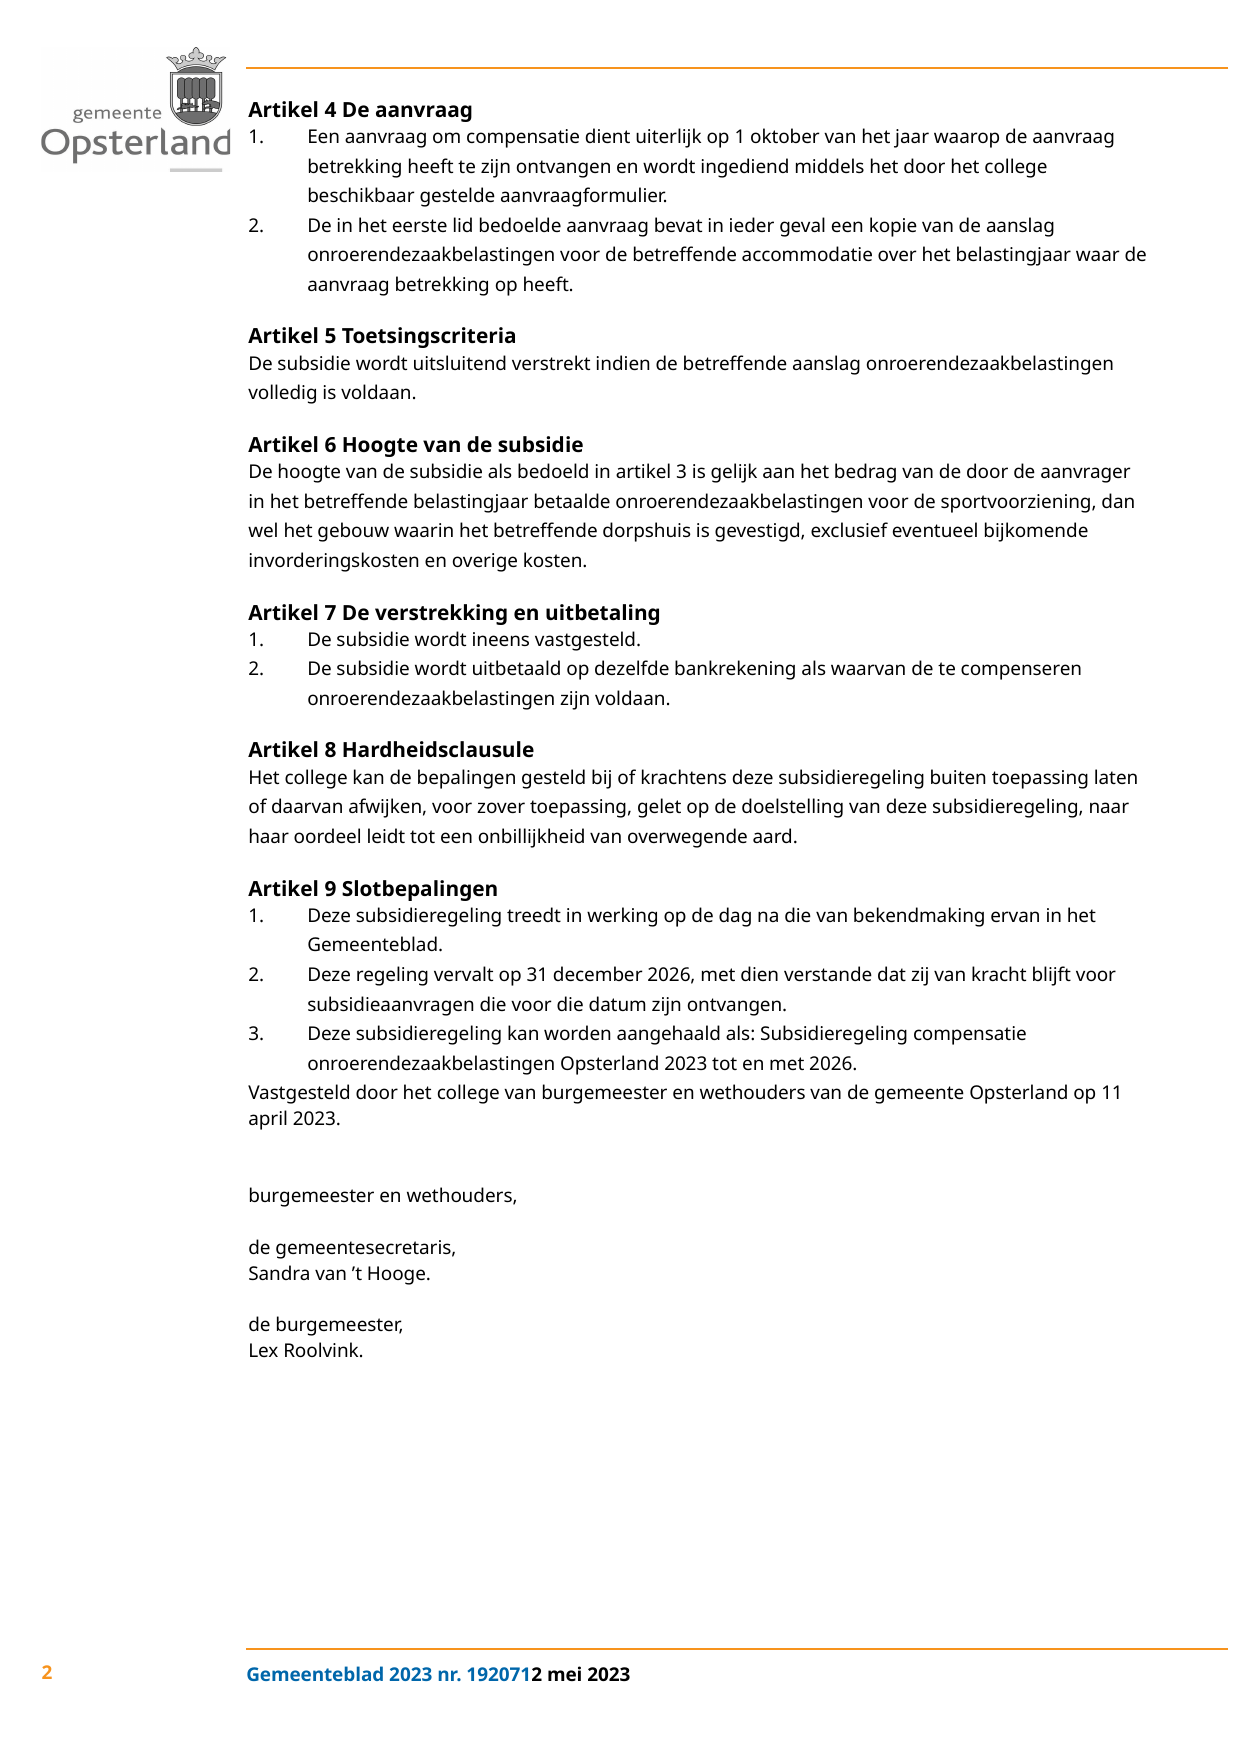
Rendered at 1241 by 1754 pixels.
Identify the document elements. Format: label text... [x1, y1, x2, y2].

text Artikel 6 Hoogte van de subsidie [248, 430, 1152, 458]
text Artikel 8 Hardheidsclausule [248, 736, 1152, 764]
text Artikel 4 De aanvraag [248, 95, 1152, 123]
text De hoogte van de subsidie als bedoeld in artikel 3 is gelijk aan het bedrag van de door de aanvrager in het betreffende belastingjaar betaalde onroerendezaakbelastingen voor de sportvoorziening, dan wel het gebouw waarin het betreffende dorpshuis is gevestigd, exclusief eventueel bijkomende invorderingskosten en overige kosten. [248, 458, 1152, 573]
text Lex Roolvink. [248, 1337, 1152, 1363]
text Het college kan de bepalingen gesteld bij of krachtens deze subsidieregeling buiten toepassing laten of daarvan afwijken, voor zover toepassing, gelet op de doelstelling van deze subsidieregeling, naar haar oordeel leidt tot een onbillijkheid van overwegende aard. [248, 764, 1152, 849]
text Artikel 7 De verstrekking en uitbetaling [248, 598, 1152, 626]
list Deze regeling vervalt op 31 december 2026, met dien verstande dat zij van kracht blijft voor subsidieaanvragen die voor die datum zijn ontvangen. [248, 961, 1152, 1017]
list Een aanvraag om compensatie dient uiterlijk op 1 oktober van het jaar waarop de aanvraag betrekking heeft te zijn ontvangen en wordt ingediend middels het door het college beschikbaar gestelde aanvraagformulier. [248, 123, 1152, 208]
list Deze subsidieregeling kan worden aangehaald als: Subsidieregeling compensatie onroerendezaakbelastingen Opsterland 2023 tot en met 2026. [248, 1020, 1152, 1076]
list De in het eerste lid bedoelde aanvraag bevat in ieder geval een kopie van de aanslag onroerendezaakbelastingen voor de betreffende accommodatie over het belastingjaar waar de aanvraag betrekking op heeft. [248, 212, 1152, 297]
text De subsidie wordt uitsluitend verstrekt indien de betreffende aanslag onroerendezaakbelastingen volledig is voldaan. [248, 350, 1152, 405]
text Artikel 9 Slotbepalingen [248, 874, 1152, 902]
list De subsidie wordt uitbetaald op dezelfde bankrekening als waarvan de te compenseren onroerendezaakbelastingen zijn voldaan. [248, 656, 1152, 711]
picture [41, 47, 231, 172]
text Vastgesteld door het college van burgemeester en wethouders van de gemeente Opsterland op 11 april 2023. [248, 1079, 1152, 1131]
text Sandra van ’t Hooge. [248, 1260, 1152, 1285]
text burgemeester en wethouders, [248, 1182, 1152, 1208]
text de burgemeester, [248, 1311, 1152, 1337]
text Artikel 5 Toetsingscriteria [248, 322, 1152, 350]
list Deze subsidieregeling treedt in werking op de dag na die van bekendmaking ervan in het Gemeenteblad. [248, 902, 1152, 957]
list De subsidie wordt ineens vastgesteld. [248, 626, 1152, 652]
text de gemeentesecretaris, [248, 1234, 1152, 1260]
